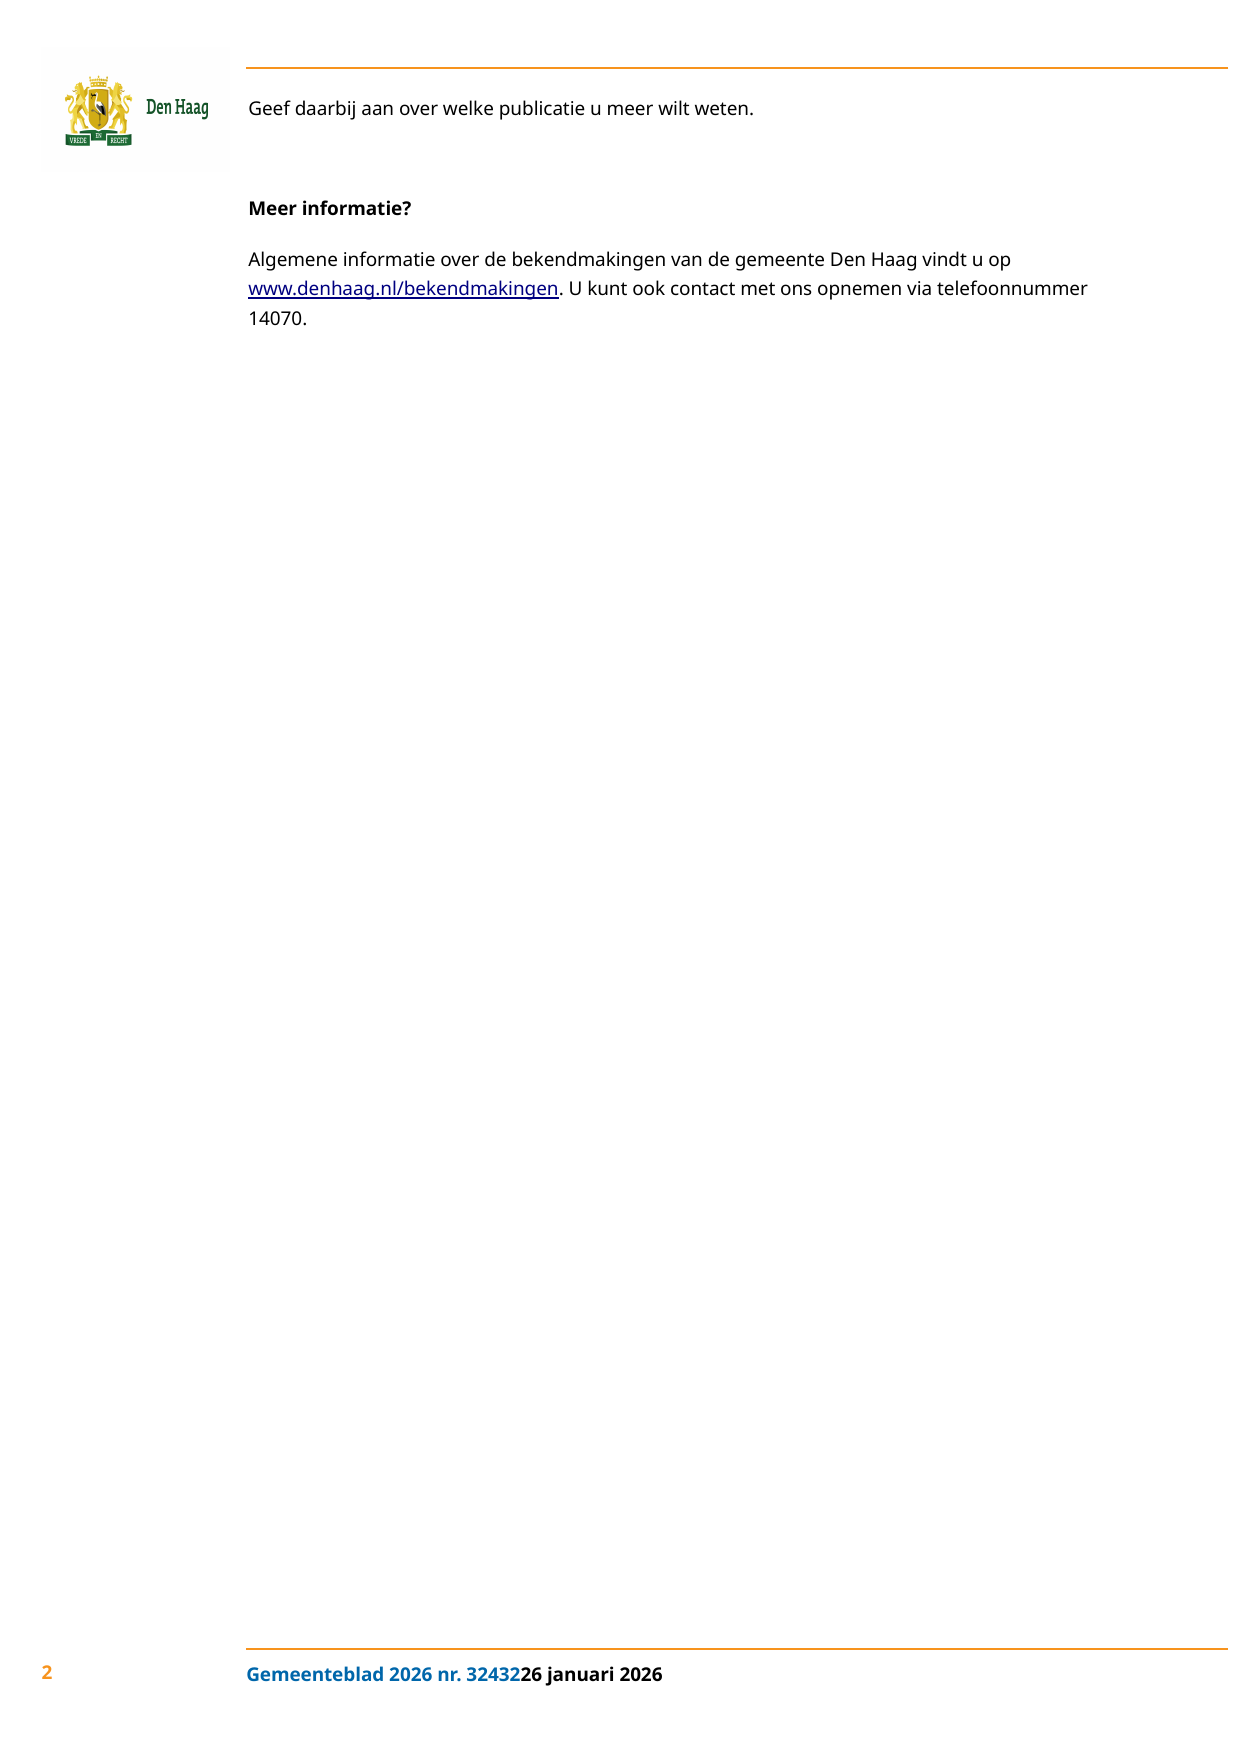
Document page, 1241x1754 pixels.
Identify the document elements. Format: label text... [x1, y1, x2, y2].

text Algemene informatie over de bekendmakingen van de gemeente Den Haag vindt u op www.denhaag.nl/bekendmakingen. U kunt ook contact met ons opnemen via telefoonnummer 14070. [248, 246, 1152, 331]
text Geef daarbij aan over welke publicatie u meer wilt weten. [248, 95, 1152, 121]
picture [41, 47, 231, 172]
text Meer informatie? [248, 196, 1152, 221]
